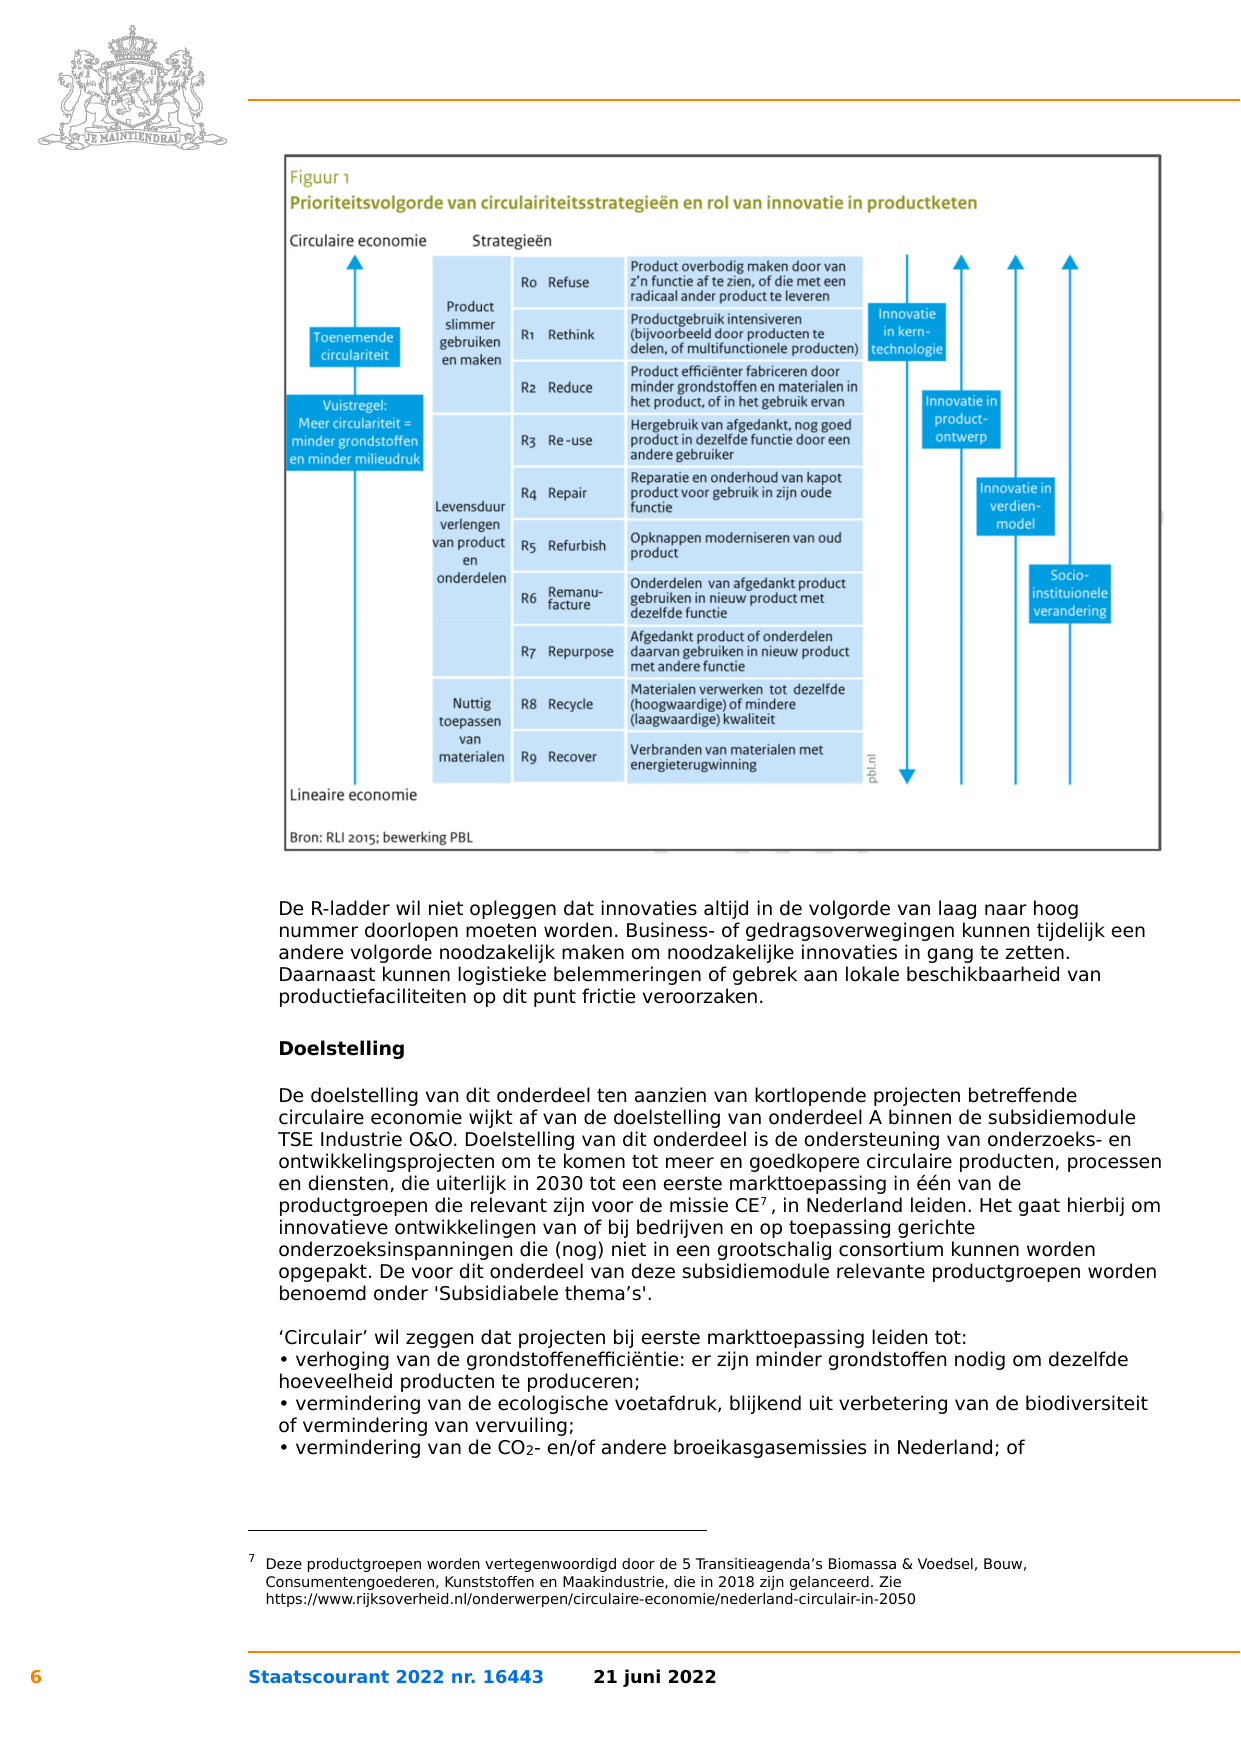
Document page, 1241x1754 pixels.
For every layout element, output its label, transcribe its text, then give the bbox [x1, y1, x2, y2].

text De doelstelling van dit onderdeel ten aanzien van kortlopende projecten betreffende circulaire economie wijkt af van de doelstelling van onderdeel A binnen de subsidiemodule TSE Industrie O&O. Doelstelling van dit onderdeel is de ondersteuning van onderzoeks- en ontwikkelingsprojecten om te komen tot meer en goedkopere circulaire producten, processen en diensten, die uiterlijk in 2030 tot een eerste markttoepassing in één van de productgroepen die relevant zijn voor de missie CE, in Nederland leiden. Het gaat hierbij om innovatieve ontwikkelingen van of bij bedrijven en op toepassing gerichte onderzoeksinspanningen die (nog) niet in een grootschalig consortium kunnen worden opgepakt. De voor dit onderdeel van deze subsidiemodule relevante productgroepen worden benoemd onder 'Subsidiabele thema’s'. [278, 1085, 1163, 1305]
text • vermindering van de CO2- en/of andere broeikasgasemissies in Nederland; of [278, 1437, 1163, 1459]
text ‘Circulair’ wil zeggen dat projecten bij eerste markttoepassing leiden tot: [278, 1327, 1163, 1349]
text • vermindering van de ecologische voetafdruk, blijkend uit verbetering van de biodiversiteit of vermindering van vervuiling; [278, 1393, 1163, 1437]
text Deze productgroepen worden vertegenwoordigd door de 5 Transitieagenda’s Biomassa & Voedsel, Bouw, Consumentengoederen, Kunststoffen en Maakindustrie, die in 2018 zijn gelanceerd. Zie https://www.rijksoverheid.nl/onderwerpen/circulaire-economie/nederland-circulair-in-2050 [248, 1552, 1163, 1608]
text De R-ladder wil niet opleggen dat innovaties altijd in de volgorde van laag naar hoog nummer doorlopen moeten worden. Business- of gedragsoverwegingen kunnen tijdelijk een andere volgorde noodzakelijk maken om noodzakelijke innovaties in gang te zetten. Daarnaast kunnen logistieke belemmeringen of gebrek aan lokale beschikbaarheid van productiefaciliteiten op dit punt frictie veroorzaken. [278, 898, 1163, 1008]
subtitle Doelstelling [278, 1038, 1163, 1060]
picture [38, 25, 227, 150]
text • verhoging van de grondstoffenefficiëntie: er zijn minder grondstoffen nodig om dezelfde hoeveelheid producten te produceren; [278, 1349, 1163, 1393]
picture [278, 151, 1164, 855]
